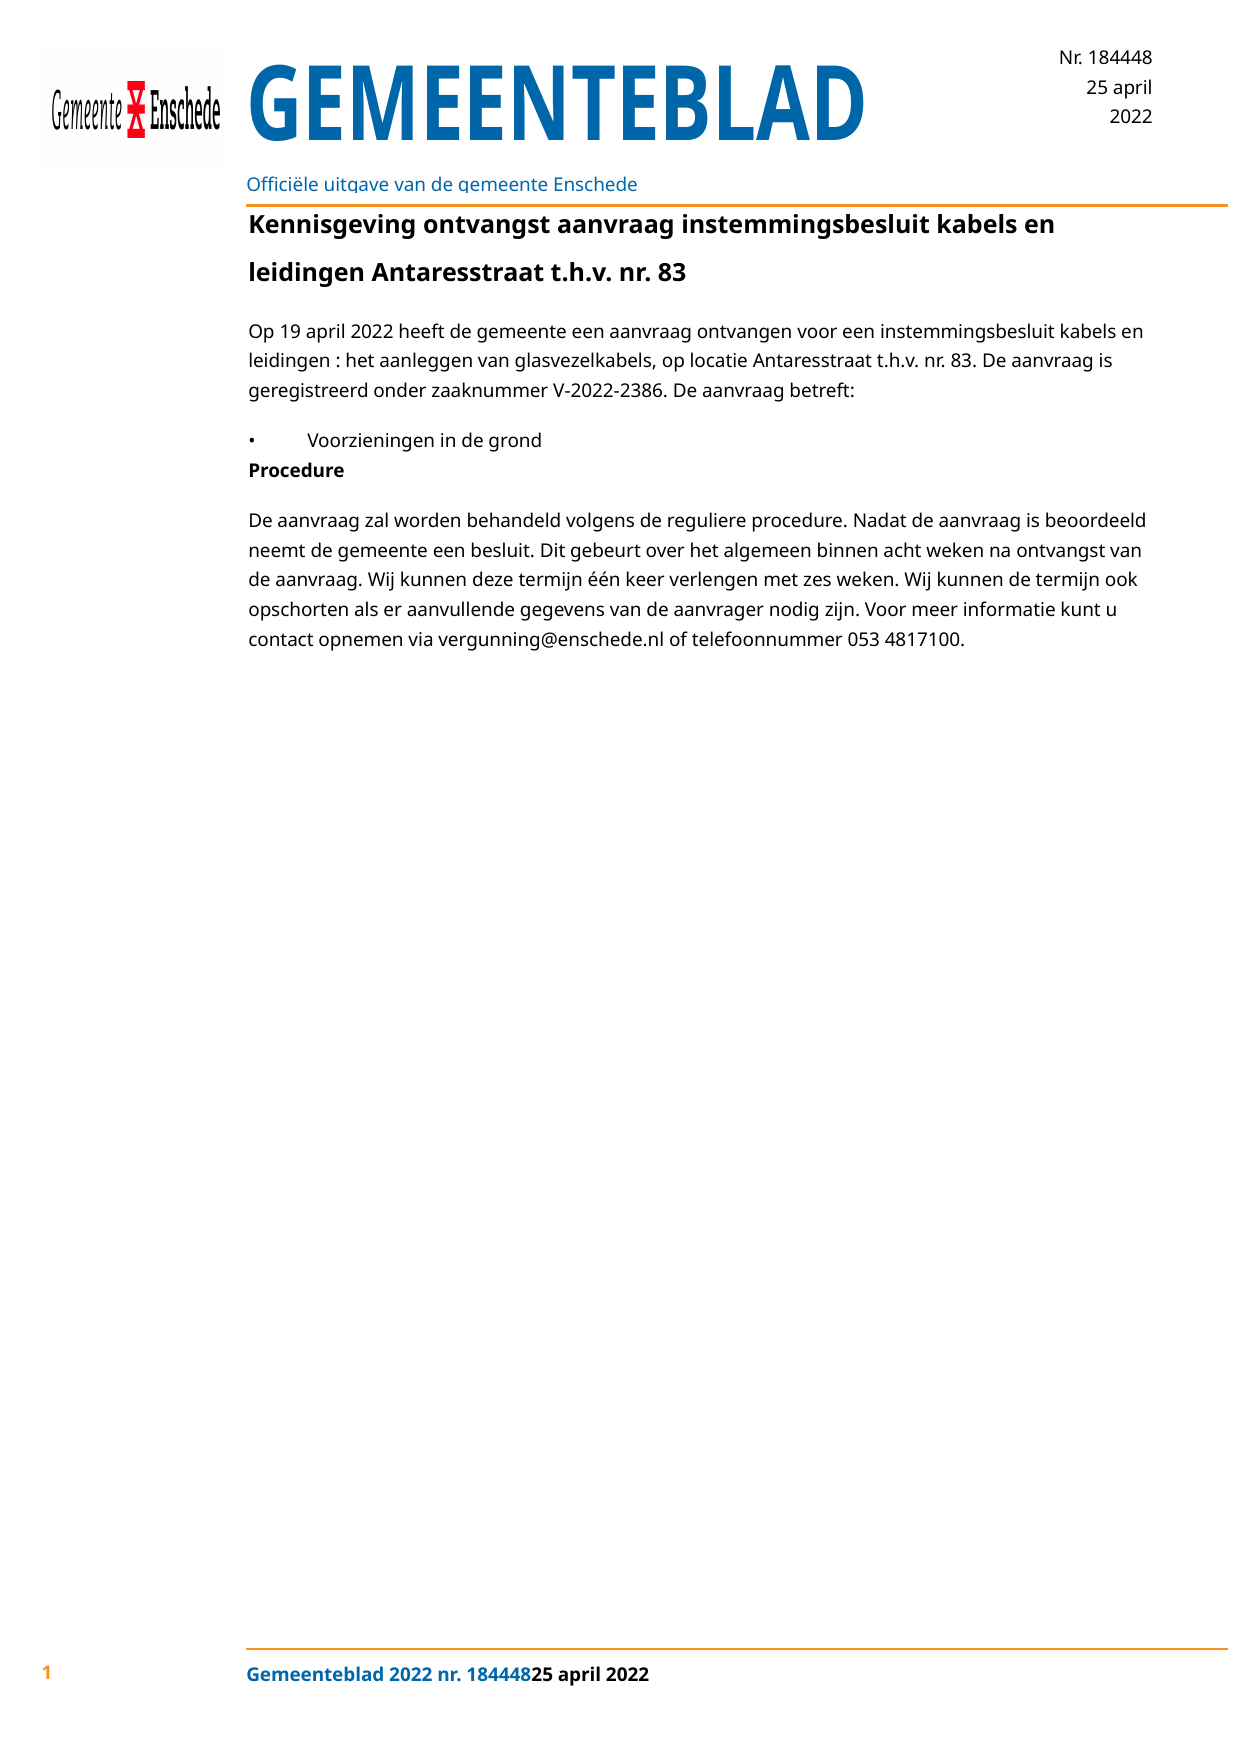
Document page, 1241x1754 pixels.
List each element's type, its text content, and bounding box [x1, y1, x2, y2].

text Op 19 april 2022 heeft de gemeente een aanvraag ontvangen voor een instemmingsbesluit kabels en leidingen : het aanleggen van glasvezelkabels, op locatie Antaresstraat t.h.v. nr. 83. De aanvraag is geregistreerd onder zaaknummer V-2022-2386. De aanvraag betreft: [248, 318, 1152, 403]
list Voorzieningen in de grond [248, 427, 1152, 453]
picture [41, 47, 231, 172]
text De aanvraag zal worden behandeld volgens de reguliere procedure. Nadat de aanvraag is beoordeeld neemt de gemeente een besluit. Dit gebeurt over het algemeen binnen acht weken na ontvangst van de aanvraag. Wij kunnen deze termijn één keer verlengen met zes weken. Wij kunnen de termijn ook opschorten als er aanvullende gegevens van de aanvrager nodig zijn. Voor meer informatie kunt u contact opnemen via vergunning@enschede.nl of telefoonnummer 053 4817100. [248, 507, 1152, 652]
text Kennisgeving ontvangst aanvraag instemmingsbesluit kabels en leidingen Antaresstraat t.h.v. nr. 83 [248, 207, 1152, 288]
text Procedure [248, 457, 1152, 483]
